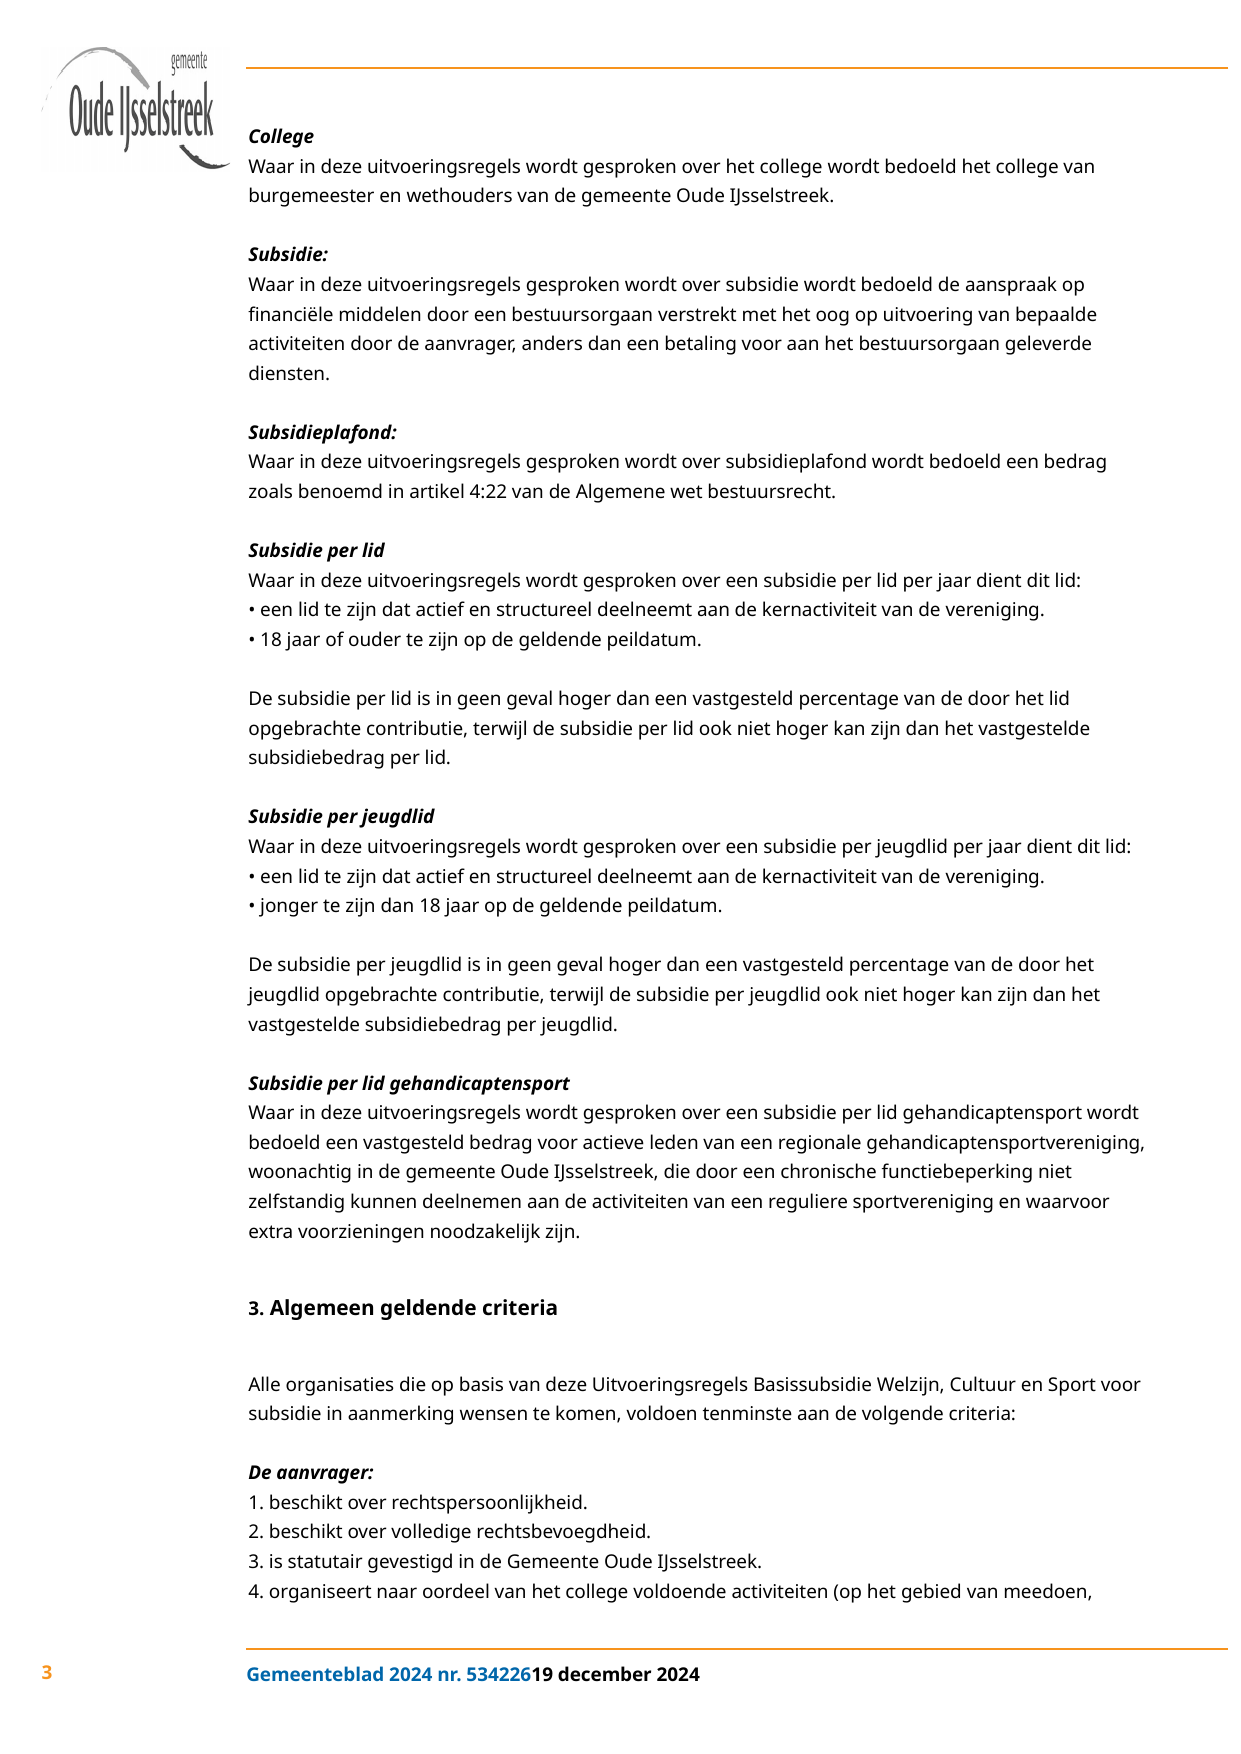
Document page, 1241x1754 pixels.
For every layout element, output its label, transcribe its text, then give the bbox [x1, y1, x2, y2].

text Subsidieplafond: [248, 419, 1152, 445]
text • een lid te zijn dat actief en structureel deelneemt aan de kernactiviteit van de vereniging. [248, 597, 1152, 622]
text • 18 jaar of ouder te zijn op de geldende peildatum. [248, 626, 1152, 652]
text Waar in deze uitvoeringsregels gesproken wordt over subsidieplafond wordt bedoeld een bedrag zoals benoemd in artikel 4:22 van de Algemene wet bestuursrecht. [248, 449, 1152, 504]
text College [248, 123, 1152, 149]
text Waar in deze uitvoeringsregels wordt gesproken over een subsidie per lid gehandicaptensport wordt bedoeld een vastgesteld bedrag voor actieve leden van een regionale gehandicaptensportvereniging, woonachtig in de gemeente Oude IJsselstreek, die door een chronische functiebeperking niet zelfstandig kunnen deelnemen aan de activiteiten van een reguliere sportvereniging en waarvoor extra voorzieningen noodzakelijk zijn. [248, 1099, 1152, 1243]
text Subsidie per lid gehandicaptensport [248, 1070, 1152, 1096]
text Waar in deze uitvoeringsregels wordt gesproken over een subsidie per lid per jaar dient dit lid: [248, 567, 1152, 593]
text De subsidie per lid is in geen geval hoger dan een vastgesteld percentage van de door het lid opgebrachte contributie, terwijl de subsidie per lid ook niet hoger kan zijn dan het vastgestelde subsidiebedrag per lid. [248, 685, 1152, 770]
text • jonger te zijn dan 18 jaar op de geldende peildatum. [248, 892, 1152, 918]
text 2. beschikt over volledige rechtsbevoegdheid. [248, 1519, 1152, 1544]
text • een lid te zijn dat actief en structureel deelneemt aan de kernactiviteit van de vereniging. [248, 863, 1152, 888]
text 4. organiseert naar oordeel van het college voldoende activiteiten (op het gebied van meedoen, [248, 1578, 1152, 1603]
text 3. is statutair gevestigd in de Gemeente Oude IJsselstreek. [248, 1548, 1152, 1574]
picture [41, 47, 231, 172]
text Alle organisaties die op basis van deze Uitvoeringsregels Basissubsidie Welzijn, Cultuur en Sport voor subsidie in aanmerking wensen te komen, voldoen tenminste aan de volgende criteria: [248, 1371, 1152, 1426]
text 3. Algemeen geldende criteria [248, 1293, 1152, 1321]
text Waar in deze uitvoeringsregels wordt gesproken over het college wordt bedoeld het college van burgemeester en wethouders van de gemeente Oude IJsselstreek. [248, 153, 1152, 208]
text Waar in deze uitvoeringsregels gesproken wordt over subsidie wordt bedoeld de aanspraak op financiële middelen door een bestuursorgaan verstrekt met het oog op uitvoering van bepaalde activiteiten door de aanvrager, anders dan een betaling voor aan het bestuursorgaan geleverde diensten. [248, 271, 1152, 386]
text Waar in deze uitvoeringsregels wordt gesproken over een subsidie per jeugdlid per jaar dient dit lid: [248, 833, 1152, 859]
text Subsidie: [248, 242, 1152, 267]
text Subsidie per lid [248, 537, 1152, 563]
text 1. beschikt over rechtspersoonlijkheid. [248, 1489, 1152, 1515]
text De subsidie per jeugdlid is in geen geval hoger dan een vastgesteld percentage van de door het jeugdlid opgebrachte contributie, terwijl de subsidie per jeugdlid ook niet hoger kan zijn dan het vastgestelde subsidiebedrag per jeugdlid. [248, 952, 1152, 1036]
text Subsidie per jeugdlid [248, 804, 1152, 829]
text De aanvrager: [248, 1459, 1152, 1485]
